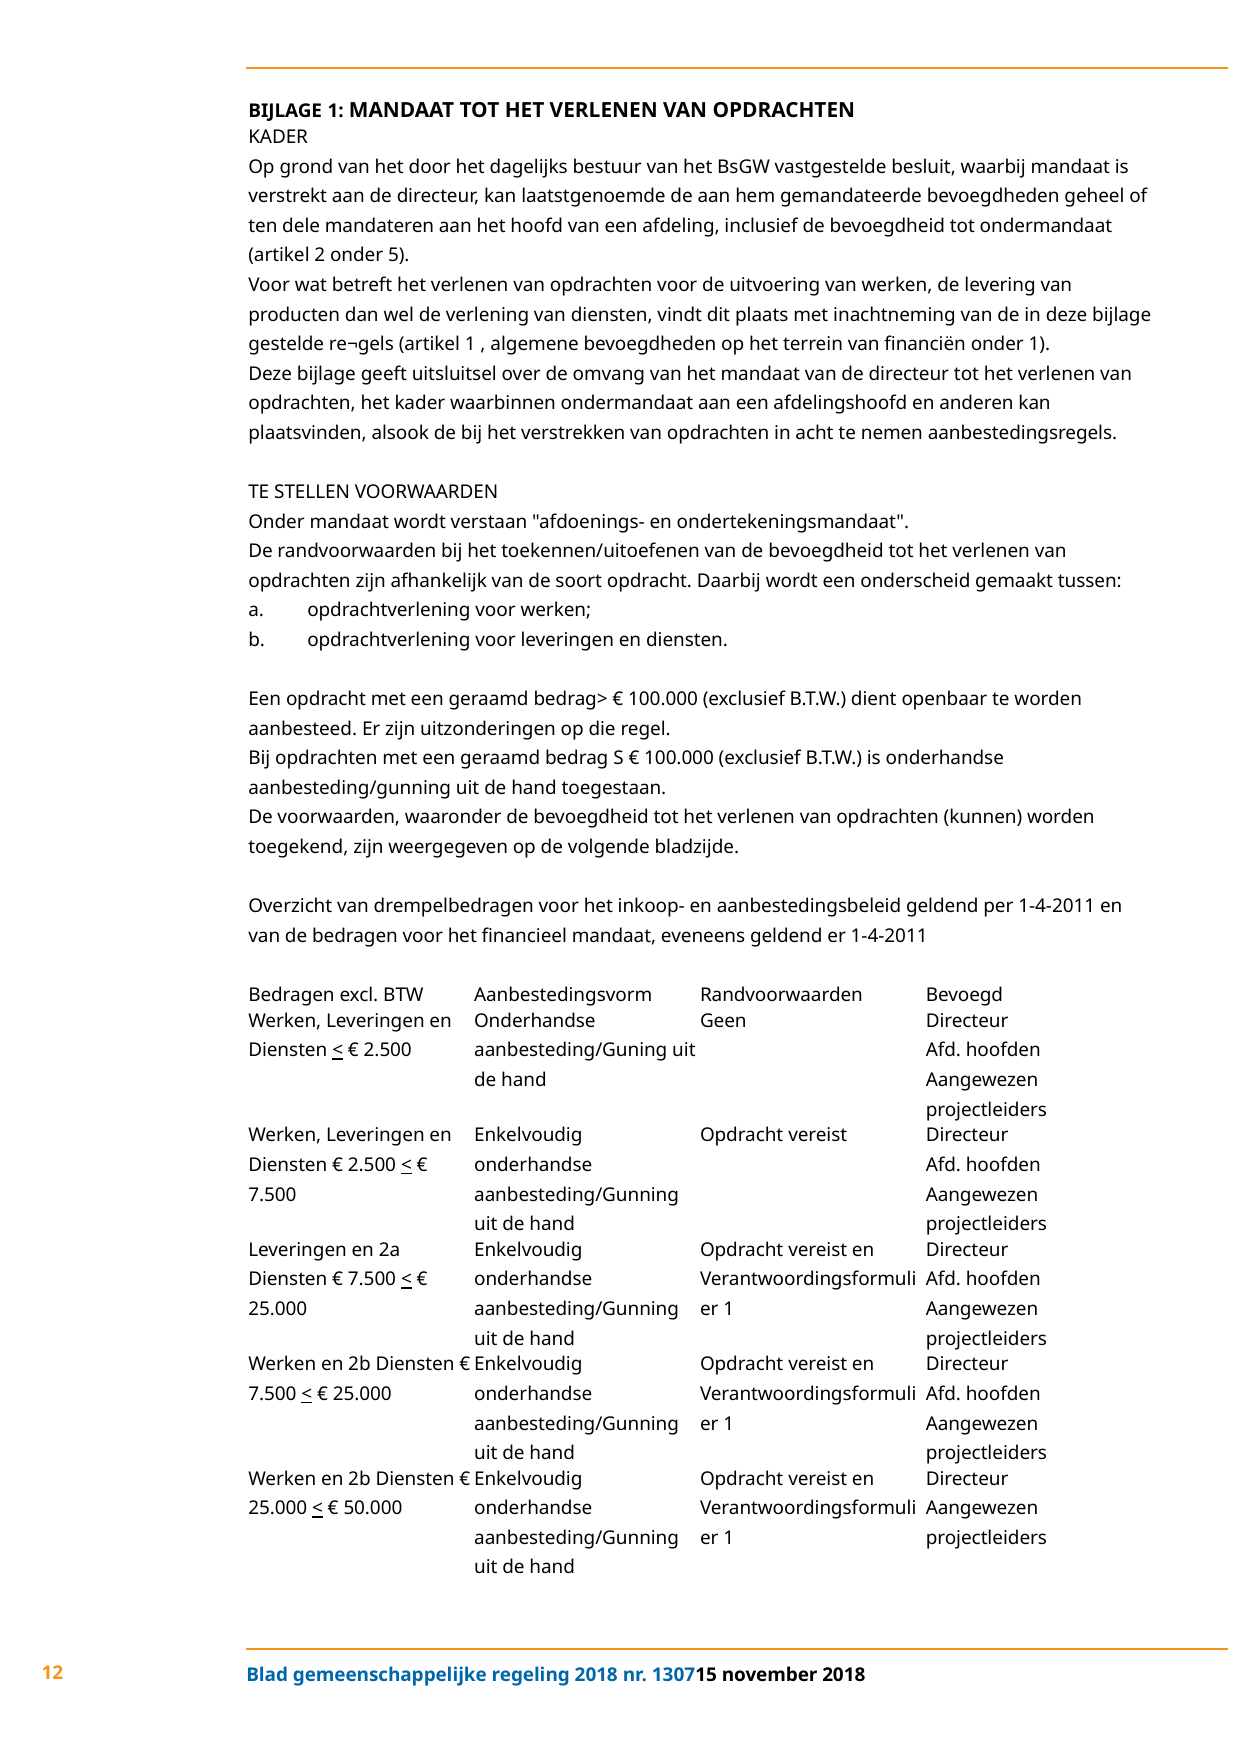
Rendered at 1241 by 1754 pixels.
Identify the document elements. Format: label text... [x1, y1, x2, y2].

table_cell Opdracht vereist en Verantwoordingsformulier 1 [700, 1236, 926, 1351]
table_cell Leveringen en 2a Diensten € 7.500 < € 25.000 [248, 1236, 474, 1351]
table_header Aanbestedingsvorm [474, 981, 700, 1007]
table_header Bevoegd [926, 981, 1152, 1007]
text Een opdracht met een geraamd bedrag> € 100.000 (exclusief B.T.W.) dient openbaar te worden aanbesteed. Er zijn uitzonderingen op die regel. [248, 685, 1152, 741]
text Op grond van het door het dagelijks bestuur van het BsGW vastgestelde besluit, waarbij mandaat is verstrekt aan de directeur, kan laatstgenoemde de aan hem gemandateerde bevoegdheden geheel of ten dele mandateren aan het hoofd van een afdeling, inclusief de bevoegdheid tot ondermandaat (artikel 2 onder 5). [248, 153, 1152, 267]
table_cell Directeur Afd. hoofden Aangewezen projectleiders [926, 1351, 1152, 1465]
text Bij opdrachten met een geraamd bedrag S € 100.000 (exclusief B.T.W.) is onderhandse aanbesteding/gunning uit de hand toegestaan. [248, 744, 1152, 800]
table_cell Opdracht vereist en Verantwoordingsformulier 1 [700, 1465, 926, 1579]
table_header Randvoorwaarden [700, 981, 926, 1007]
table_cell Directeur Afd. hoofden Aangewezen projectleiders [926, 1007, 1152, 1122]
list opdrachtverlening voor werken; [248, 597, 1152, 622]
table_cell Opdracht vereist en Verantwoordingsformulier 1 [700, 1351, 926, 1465]
list opdrachtverlening voor leveringen en diensten. [248, 626, 1152, 652]
picture [41, 47, 231, 172]
table_cell Directeur Afd. hoofden Aangewezen projectleiders [926, 1122, 1152, 1236]
table_cell Enkelvoudig onderhandse aanbesteding/Gunning uit de hand [474, 1465, 700, 1579]
table_cell Directeur Afd. hoofden Aangewezen projectleiders [926, 1236, 1152, 1351]
table_cell Werken en 2b Diensten € 25.000 < € 50.000 [248, 1465, 474, 1579]
text TE STELLEN VOORWAARDEN [248, 478, 1152, 504]
table_cell Werken, Leveringen en Diensten < € 2.500 [248, 1007, 474, 1122]
text Deze bijlage geeft uitsluitsel over de omvang van het mandaat van de directeur tot het verlenen van opdrachten, het kader waarbinnen ondermandaat aan een afdelingshoofd en anderen kan plaatsvinden, alsook de bij het verstrekken van opdrachten in acht te nemen aanbestedingsregels. [248, 360, 1152, 445]
text KADER [248, 123, 1152, 149]
text Voor wat betreft het verlenen van opdrachten voor de uitvoering van werken, de levering van producten dan wel de verlening van diensten, vindt dit plaats met inachtneming van de in deze bijlage gestelde re¬gels (artikel 1 , algemene bevoegdheden op het terrein van financiën onder 1). [248, 271, 1152, 356]
table_cell Enkelvoudig onderhandse aanbesteding/Gunning uit de hand [474, 1236, 700, 1351]
table_cell Enkelvoudig onderhandse aanbesteding/Gunning uit de hand [474, 1351, 700, 1465]
table_header Bedragen excl. BTW [248, 981, 474, 1007]
table_cell Geen [700, 1007, 926, 1122]
text De voorwaarden, waaronder de bevoegdheid tot het verlenen van opdrachten (kunnen) worden toegekend, zijn weergegeven op de volgende bladzijde. [248, 804, 1152, 859]
table_cell Werken en 2b Diensten € 7.500 < € 25.000 [248, 1351, 474, 1465]
table_cell Directeur Aangewezen projectleiders [926, 1465, 1152, 1579]
text Onder mandaat wordt verstaan "afdoenings- en ondertekeningsmandaat". [248, 508, 1152, 534]
table_cell Opdracht vereist [700, 1122, 926, 1236]
table_cell Enkelvoudig onderhandse aanbesteding/Gunning uit de hand [474, 1122, 700, 1236]
text BIJLAGE 1: MANDAAT TOT HET VERLENEN VAN OPDRACHTEN [248, 95, 1152, 123]
text De randvoorwaarden bij het toekennen/uitoefenen van de bevoegdheid tot het verlenen van opdrachten zijn afhankelijk van de soort opdracht. Daarbij wordt een onderscheid gemaakt tussen: [248, 537, 1152, 593]
text Overzicht van drempelbedragen voor het inkoop- en aanbestedingsbeleid geldend per 1-4-2011 en van de bedragen voor het financieel mandaat, eveneens geldend er 1-4-2011 [248, 892, 1152, 948]
table_cell Werken, Leveringen en Diensten € 2.500 < € 7.500 [248, 1122, 474, 1236]
table_cell Onderhandse aanbesteding/Guning uit de hand [474, 1007, 700, 1122]
